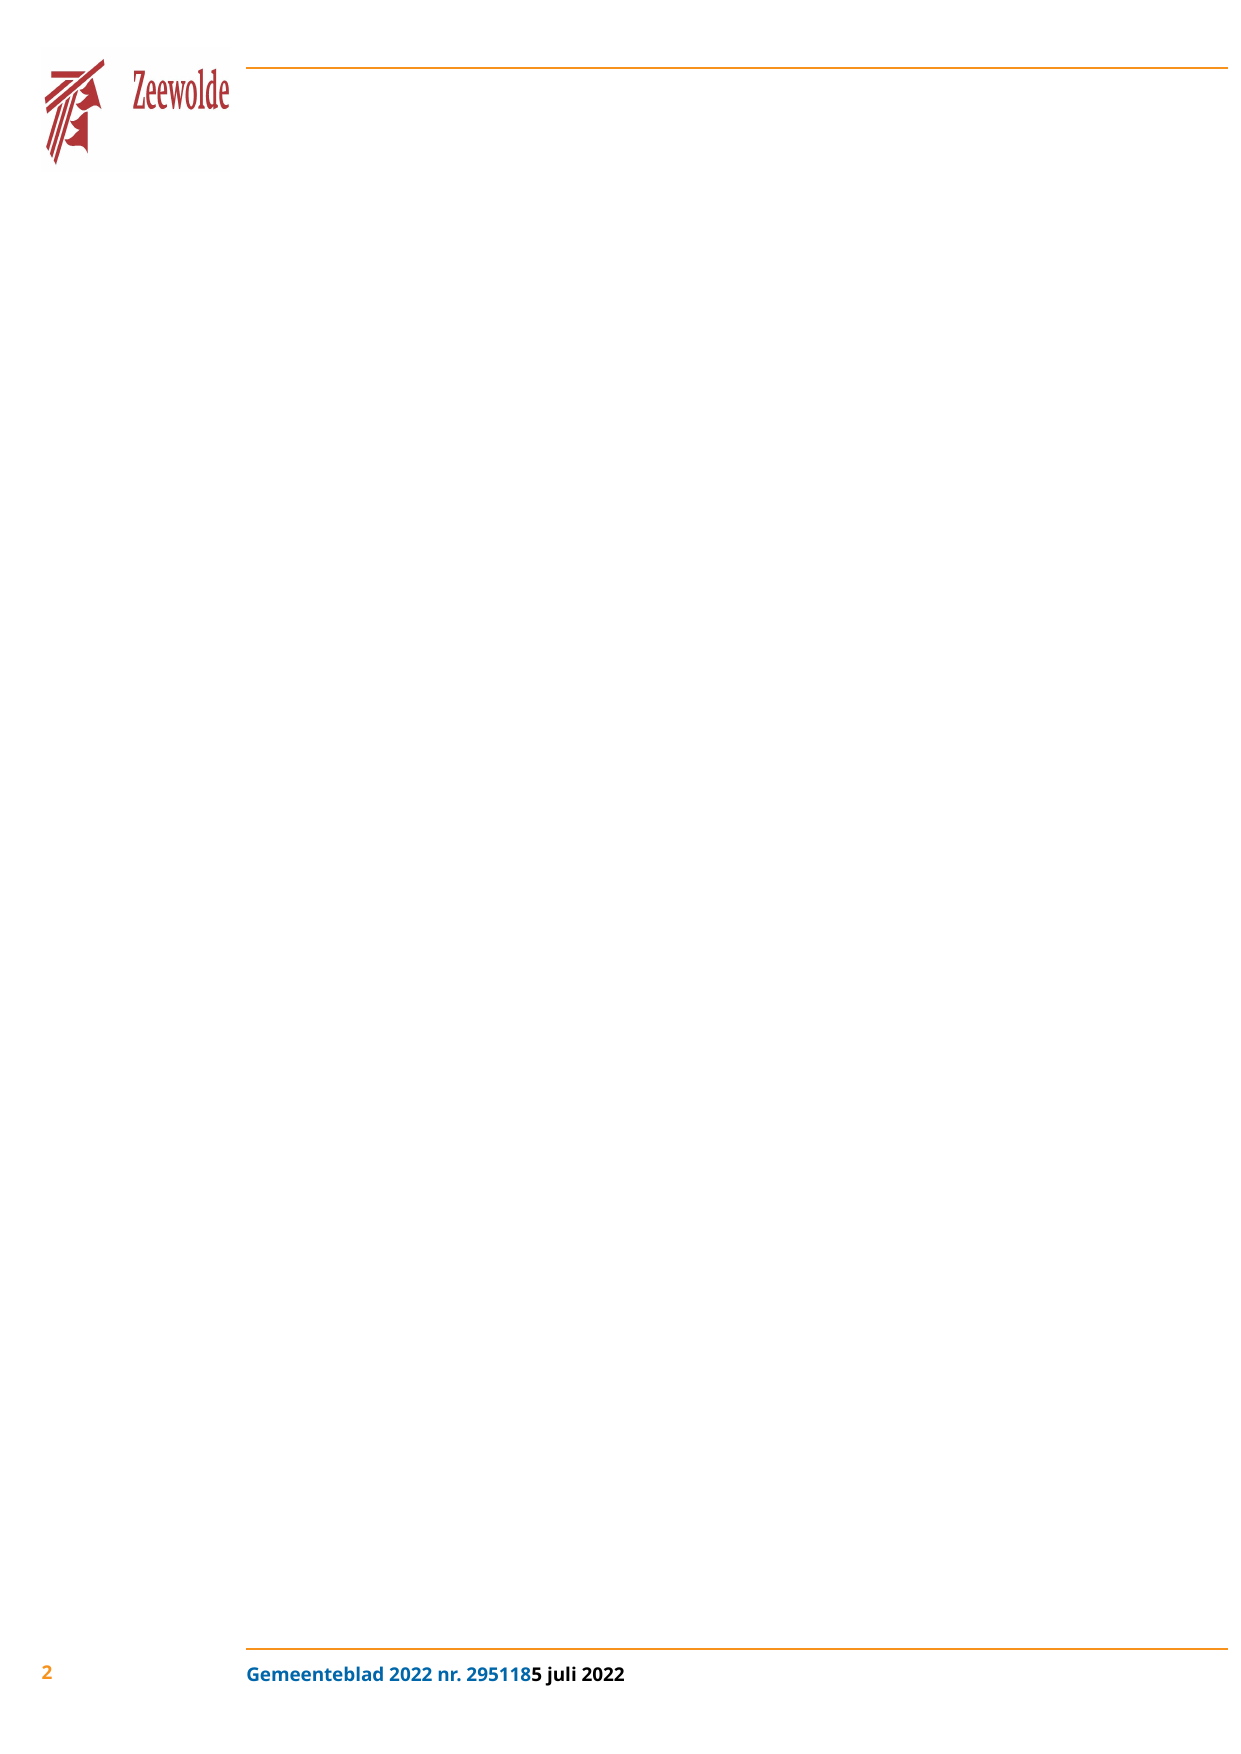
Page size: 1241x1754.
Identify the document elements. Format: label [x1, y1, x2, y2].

picture [41, 47, 231, 172]
